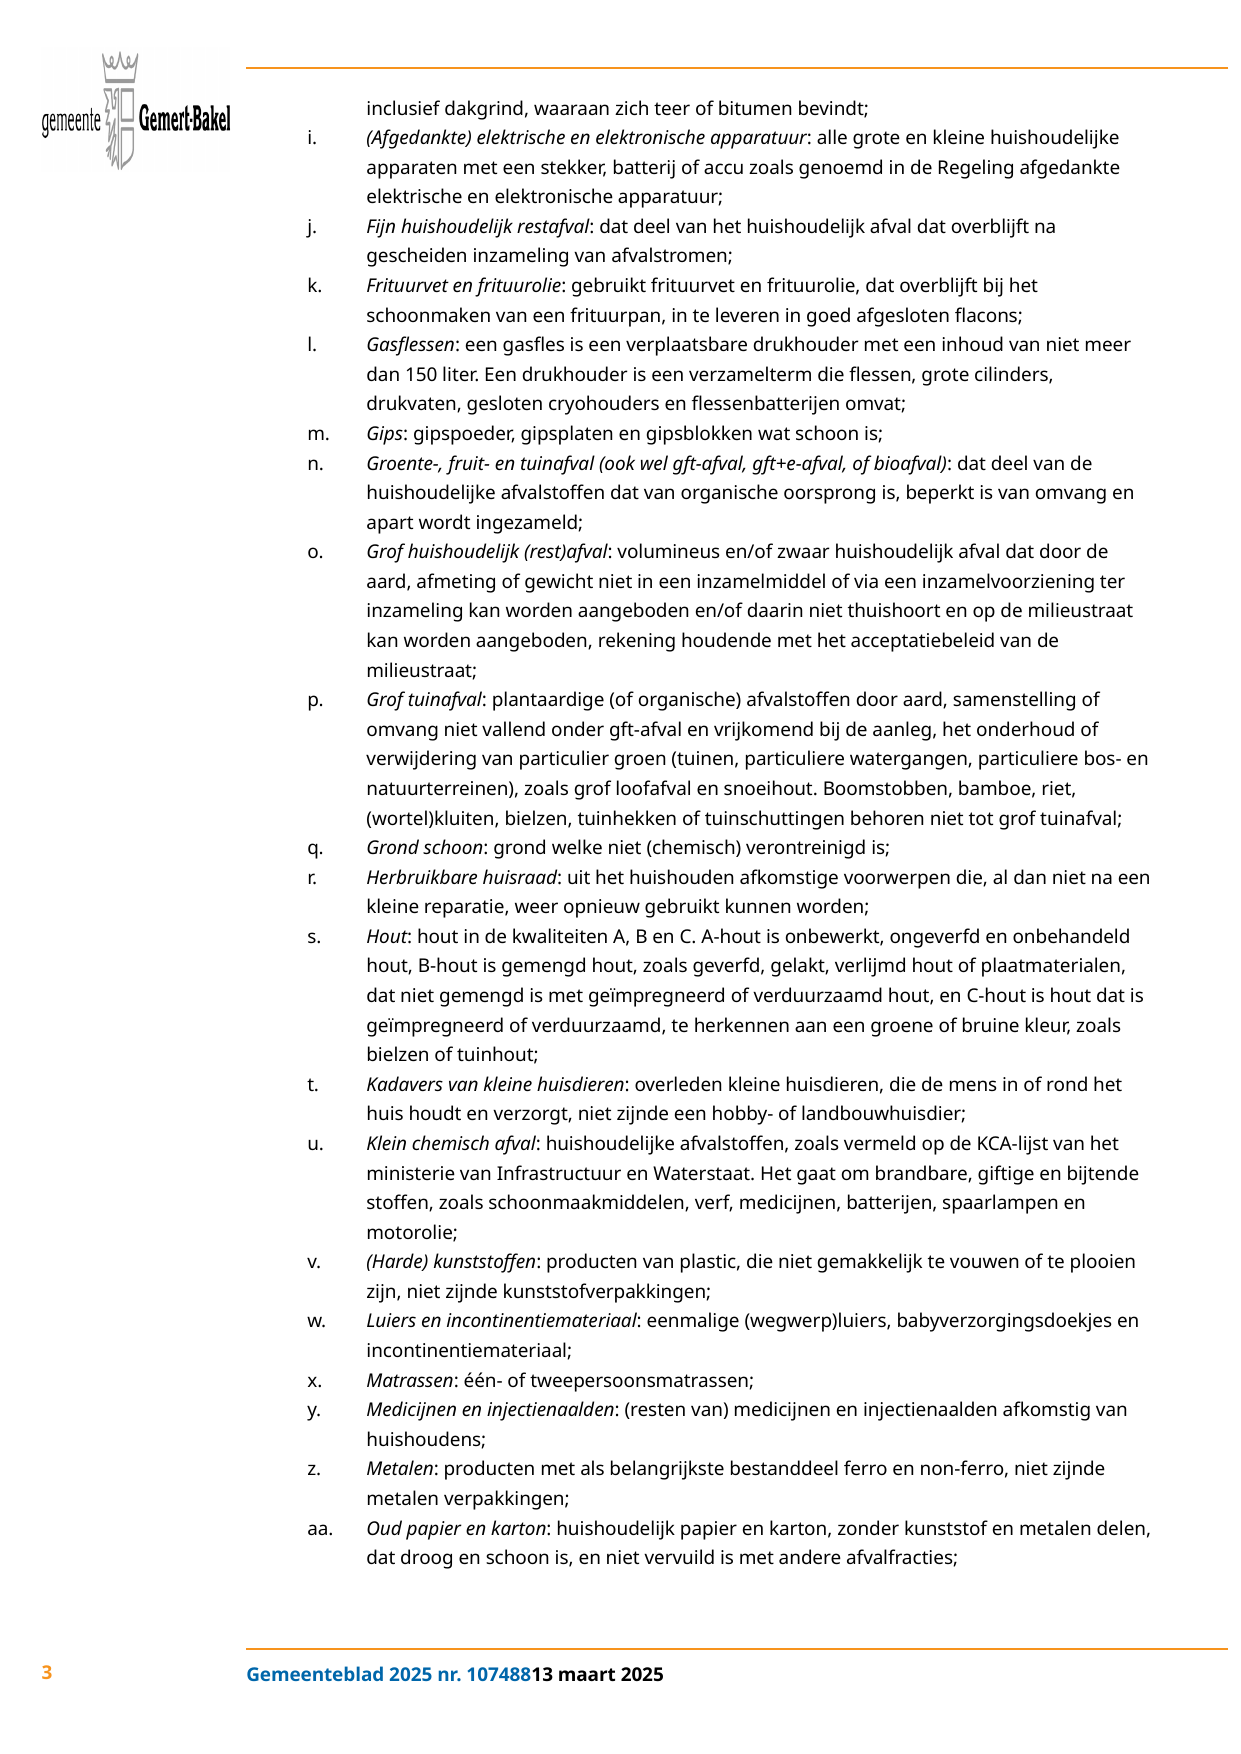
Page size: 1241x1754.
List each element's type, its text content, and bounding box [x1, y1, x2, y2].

list Kadavers van kleine huisdieren: overleden kleine huisdieren, die de mens in of rond het huis houdt en verzorgt, niet zijnde een hobby- of landbouwhuisdier; [307, 1071, 1152, 1126]
list Grond schoon: grond welke niet (chemisch) verontreinigd is; [307, 834, 1152, 860]
list Klein chemisch afval: huishoudelijke afvalstoffen, zoals vermeld op de KCA-lijst van het ministerie van Infrastructuur en Waterstaat. Het gaat om brandbare, giftige en bijtende stoffen, zoals schoonmaakmiddelen, verf, medicijnen, batterijen, spaarlampen en motorolie; [307, 1130, 1152, 1245]
list Oud papier en karton: huishoudelijk papier en karton, zonder kunststof en metalen delen, dat droog en schoon is, en niet vervuild is met andere afvalfracties; [307, 1515, 1152, 1570]
list (Afgedankte) elektrische en elektronische apparatuur: alle grote en kleine huishoudelijke apparaten met een stekker, batterij of accu zoals genoemd in de Regeling afgedankte elektrische en elektronische apparatuur; [307, 124, 1152, 209]
list Luiers en incontinentiemateriaal: eenmalige (wegwerp)luiers, babyverzorgingsdoekjes en incontinentiemateriaal; [307, 1308, 1152, 1363]
list (Harde) kunststoffen: producten van plastic, die niet gemakkelijk te vouwen of te plooien zijn, niet zijnde kunststofverpakkingen; [307, 1248, 1152, 1304]
list Gips: gipspoeder, gipsplaten en gipsblokken wat schoon is; [307, 420, 1152, 446]
list Medicijnen en injectienaalden: (resten van) medicijnen en injectienaalden afkomstig van huishoudens; [307, 1396, 1152, 1452]
list Hout: hout in de kwaliteiten A, B en C. A-hout is onbewerkt, ongeverfd en onbehandeld hout, B-hout is gemengd hout, zoals geverfd, gelakt, verlijmd hout of plaatmaterialen, dat niet gemengd is met geïmpregneerd of verduurzaamd hout, en C-hout is hout dat is geïmpregneerd of verduurzaamd, te herkennen aan een groene of bruine kleur, zoals bielzen of tuinhout; [307, 923, 1152, 1067]
list Grof tuinafval: plantaardige (of organische) afvalstoffen door aard, samenstelling of omvang niet vallend onder gft-afval en vrijkomend bij de aanleg, het onderhoud of verwijdering van particulier groen (tuinen, particuliere watergangen, particuliere bos- en natuurterreinen), zoals grof loofafval en snoeihout. Boomstobben, bamboe, riet, (wortel)kluiten, bielzen, tuinhekken of tuinschuttingen behoren niet tot grof tuinafval; [307, 686, 1152, 831]
list Frituurvet en frituurolie: gebruikt frituurvet en frituurolie, dat overblijft bij het schoonmaken van een frituurpan, in te leveren in goed afgesloten flacons; [307, 272, 1152, 328]
list Fijn huishoudelijk restafval: dat deel van het huishoudelijk afval dat overblijft na gescheiden inzameling van afvalstromen; [307, 213, 1152, 268]
list Groente-, fruit- en tuinafval (ook wel gft-afval, gft+e-afval, of bioafval): dat deel van de huishoudelijke afvalstoffen dat van organische oorsprong is, beperkt is van omvang en apart wordt ingezameld; [307, 450, 1152, 535]
list Grof huishoudelijk (rest)afval: volumineus en/of zwaar huishoudelijk afval dat door de aard, afmeting of gewicht niet in een inzamelmiddel of via een inzamelvoorziening ter inzameling kan worden aangeboden en/of daarin niet thuishoort en op de milieustraat kan worden aangeboden, rekening houdende met het acceptatiebeleid van de milieustraat; [307, 538, 1152, 683]
list Metalen: producten met als belangrijkste bestanddeel ferro en non-ferro, niet zijnde metalen verpakkingen; [307, 1456, 1152, 1511]
list Herbruikbare huisraad: uit het huishouden afkomstige voorwerpen die, al dan niet na een kleine reparatie, weer opnieuw gebruikt kunnen worden; [307, 864, 1152, 919]
list inclusief dakgrind, waaraan zich teer of bitumen bevindt; [307, 95, 1152, 121]
picture [41, 47, 231, 172]
list Gasflessen: een gasfles is een verplaatsbare drukhouder met een inhoud van niet meer dan 150 liter. Een drukhouder is een verzamelterm die flessen, grote cilinders, drukvaten, gesloten cryohouders en flessenbatterijen omvat; [307, 331, 1152, 416]
list Matrassen: één- of tweepersoonsmatrassen; [307, 1367, 1152, 1393]
